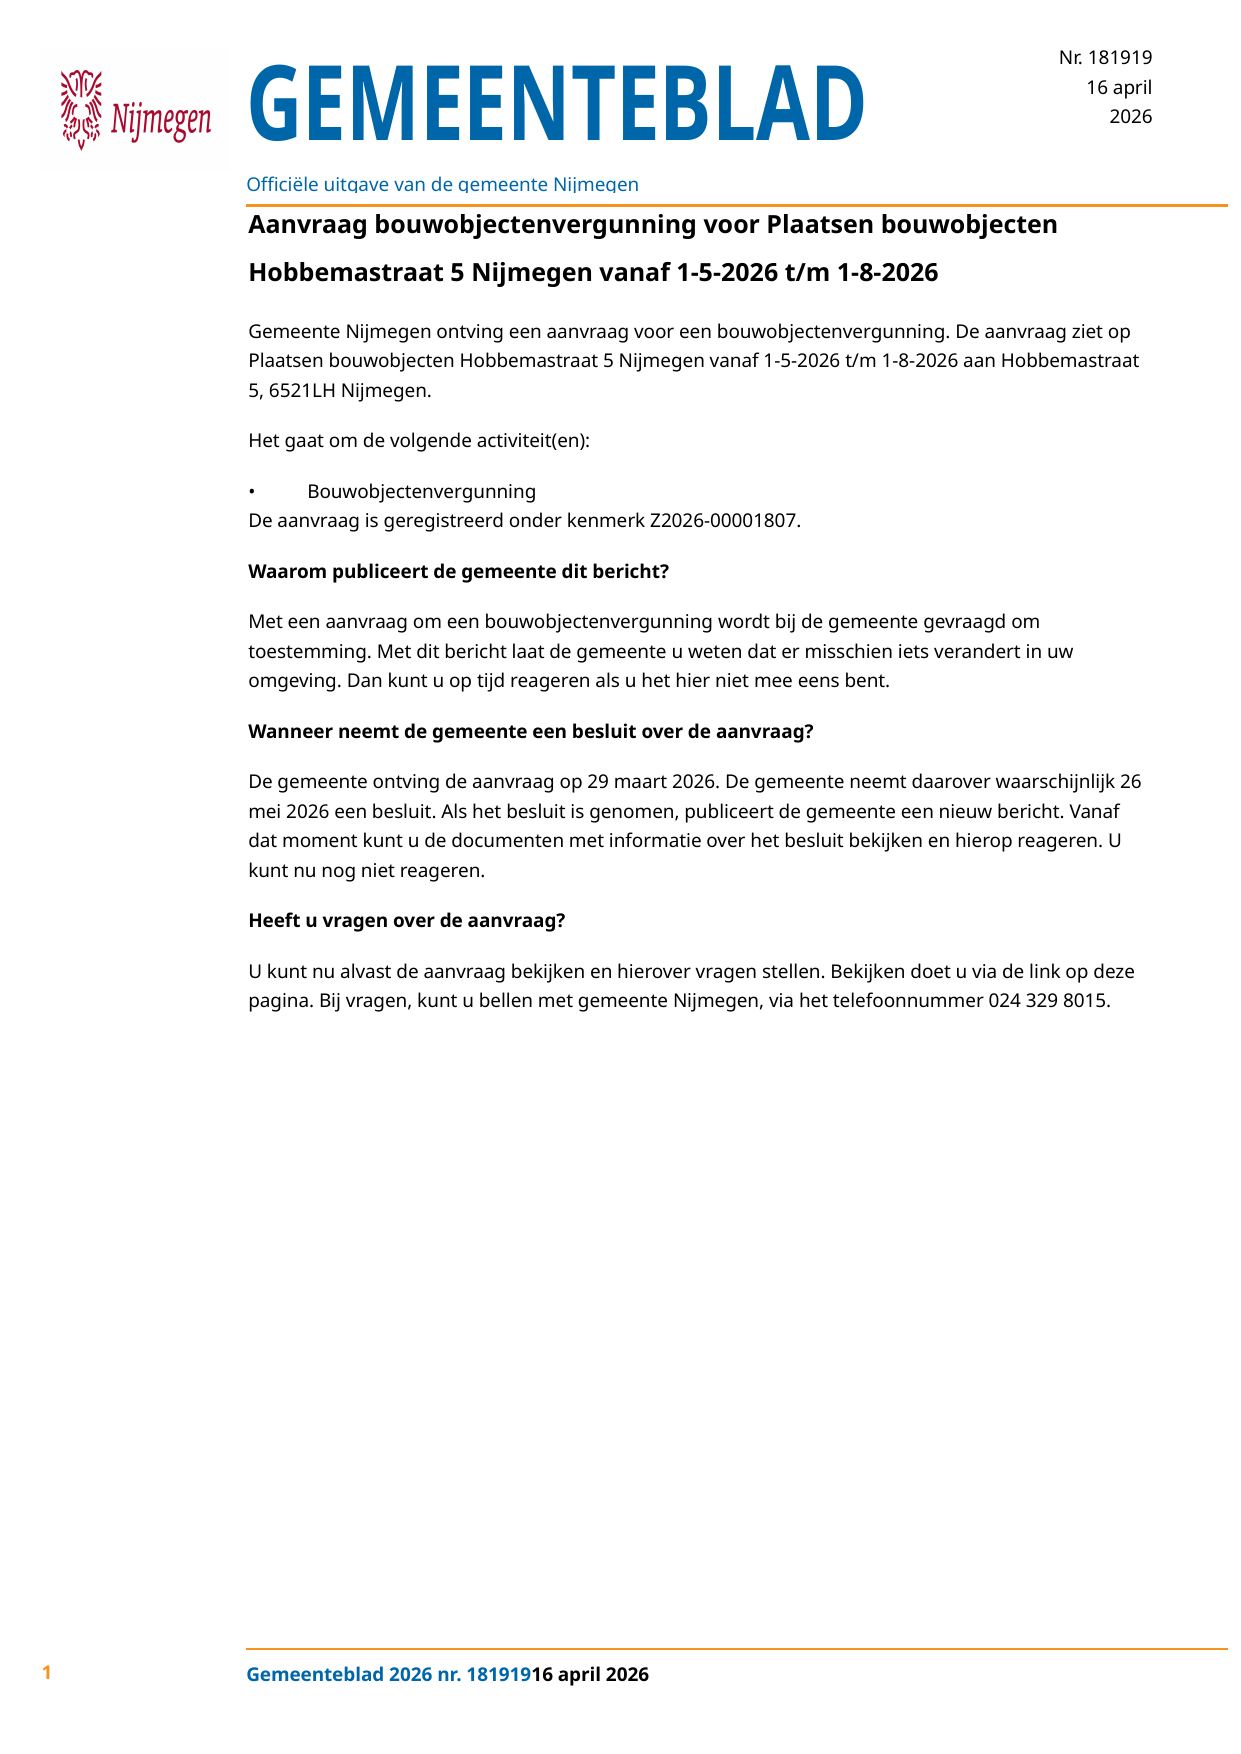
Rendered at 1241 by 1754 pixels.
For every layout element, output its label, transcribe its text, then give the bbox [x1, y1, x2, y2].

text De aanvraag is geregistreerd onder kenmerk Z2026-00001807. [248, 507, 1152, 533]
list Bouwobjectenvergunning [248, 478, 1152, 504]
picture [41, 47, 231, 172]
text Aanvraag bouwobjectenvergunning voor Plaatsen bouwobjecten Hobbemastraat 5 Nijmegen vanaf 1-5-2026 t/m 1-8-2026 [248, 207, 1152, 288]
text Wanneer neemt de gemeente een besluit over de aanvraag? [248, 718, 1152, 744]
text Het gaat om de volgende activiteit(en): [248, 427, 1152, 453]
text Gemeente Nijmegen ontving een aanvraag voor een bouwobjectenvergunning. De aanvraag ziet op Plaatsen bouwobjecten Hobbemastraat 5 Nijmegen vanaf 1-5-2026 t/m 1-8-2026 aan Hobbemastraat 5, 6521LH Nijmegen. [248, 318, 1152, 403]
text U kunt nu alvast de aanvraag bekijken en hierover vragen stellen. Bekijken doet u via de link op deze pagina. Bij vragen, kunt u bellen met gemeente Nijmegen, via het telefoonnummer 024 329 8015. [248, 958, 1152, 1013]
text De gemeente ontving de aanvraag op 29 maart 2026. De gemeente neemt daarover waarschijnlijk 26 mei 2026 een besluit. Als het besluit is genomen, publiceert de gemeente een nieuw bericht. Vanaf dat moment kunt u de documenten met informatie over het besluit bekijken en hierop reageren. U kunt nu nog niet reageren. [248, 768, 1152, 883]
text Waarom publiceert de gemeente dit bericht? [248, 558, 1152, 584]
text Met een aanvraag om een bouwobjectenvergunning wordt bij de gemeente gevraagd om toestemming. Met dit bericht laat de gemeente u weten dat er misschien iets verandert in uw omgeving. Dan kunt u op tijd reageren als u het hier niet mee eens bent. [248, 608, 1152, 693]
text Heeft u vragen over de aanvraag? [248, 907, 1152, 933]
